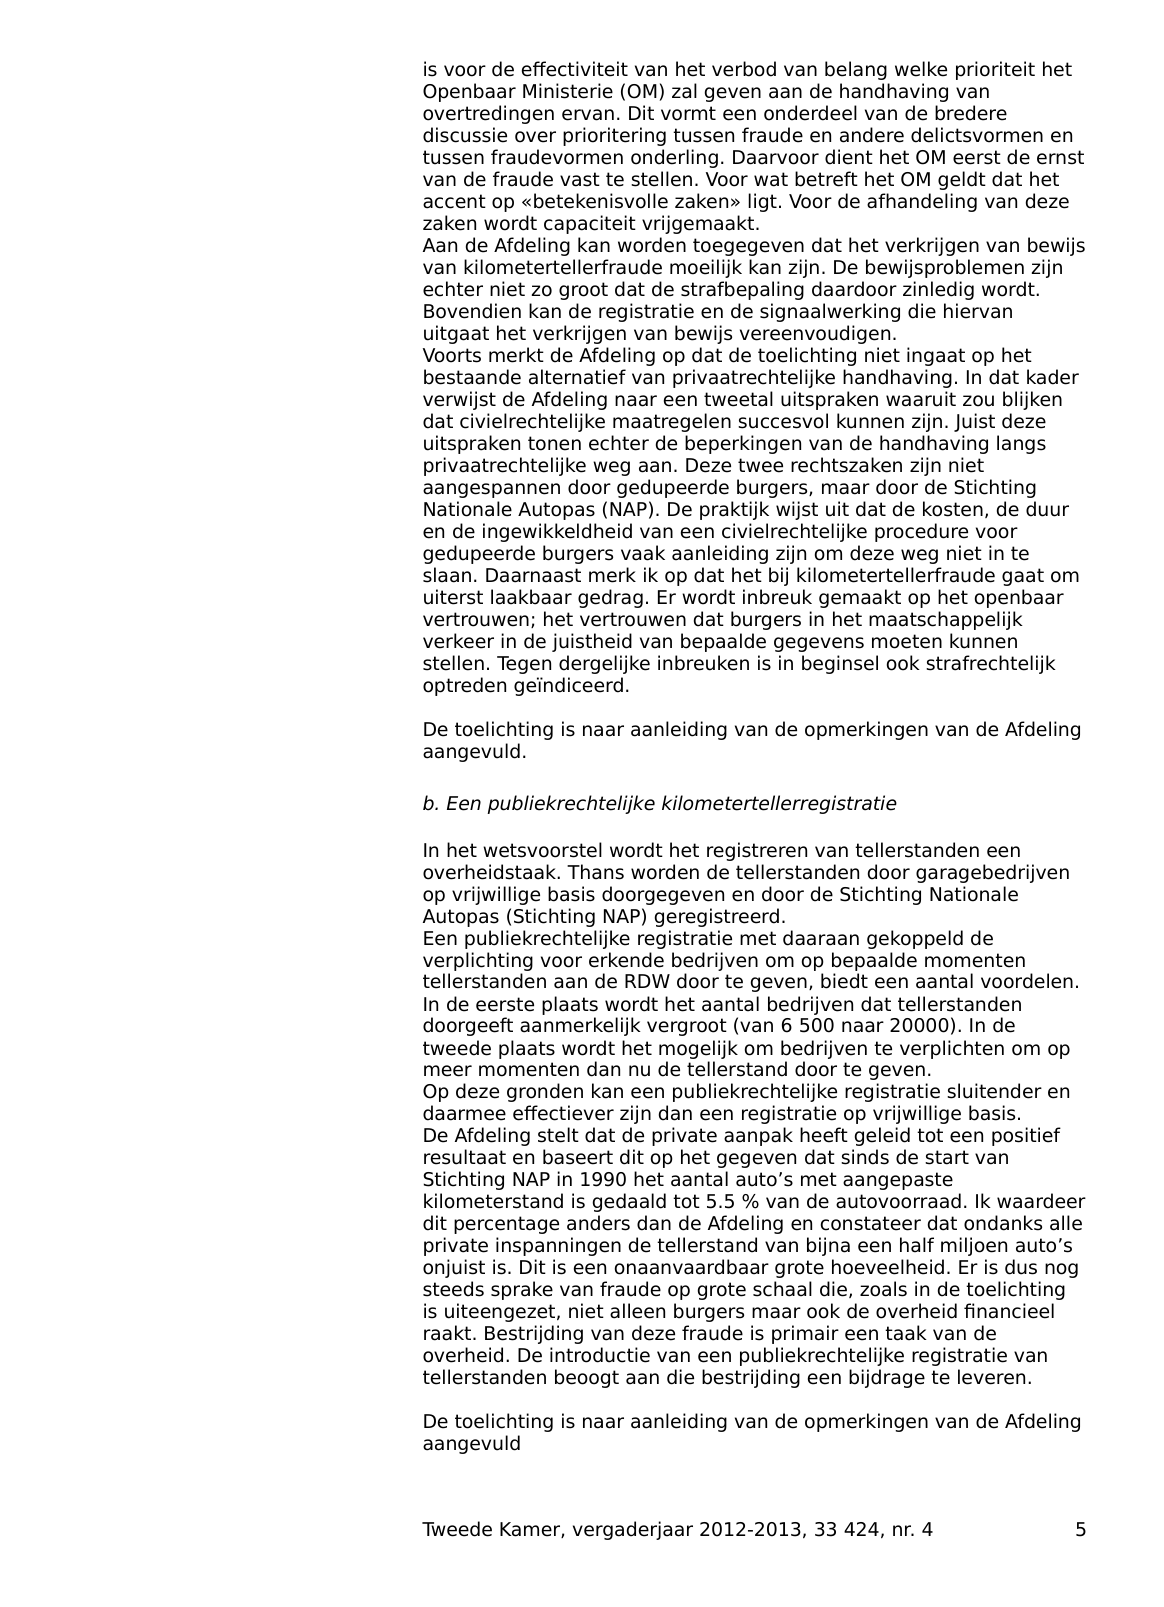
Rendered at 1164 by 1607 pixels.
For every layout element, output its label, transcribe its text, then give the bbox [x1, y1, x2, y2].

subtitle b. Een publiekrechtelijke kilometertellerregistratie [422, 793, 1087, 814]
text In het wetsvoorstel wordt het registreren van tellerstanden een overheidstaak. Thans worden de tellerstanden door garagebedrijven op vrijwillige basis doorgegeven en door de Stichting Nationale Autopas (Stichting NAP) geregistreerd. [422, 839, 1087, 927]
text is voor de effectiviteit van het verbod van belang welke prioriteit het Openbaar Ministerie (OM) zal geven aan de handhaving van overtredingen ervan. Dit vormt een onderdeel van de bredere discussie over prioritering tussen fraude en andere delictsvormen en tussen fraudevormen onderling. Daarvoor dient het OM eerst de ernst van de fraude vast te stellen. Voor wat betreft het OM geldt dat het accent op «betekenisvolle zaken» ligt. Voor de afhandeling van deze zaken wordt capaciteit vrijgemaakt. [422, 59, 1087, 235]
text De Afdeling stelt dat de private aanpak heeft geleid tot een positief resultaat en baseert dit op het gegeven dat sinds de start van Stichting NAP in 1990 het aantal auto’s met aangepaste kilometerstand is gedaald tot 5.5 % van de autovoorraad. Ik waardeer dit percentage anders dan de Afdeling en constateer dat ondanks alle private inspanningen de tellerstand van bijna een half miljoen auto’s onjuist is. Dit is een onaanvaardbaar grote hoeveelheid. Er is dus nog steeds sprake van fraude op grote schaal die, zoals in de toelichting is uiteengezet, niet alleen burgers maar ook de overheid financieel raakt. Bestrijding van deze fraude is primair een taak van de overheid. De introductie van een publiekrechtelijke registratie van tellerstanden beoogt aan die bestrijding een bijdrage te leveren. [422, 1125, 1087, 1389]
text De toelichting is naar aanleiding van de opmerkingen van de Afdeling aangevuld. [422, 719, 1087, 763]
text Aan de Afdeling kan worden toegegeven dat het verkrijgen van bewijs van kilometertellerfraude moeilijk kan zijn. De bewijsproblemen zijn echter niet zo groot dat de strafbepaling daardoor zinledig wordt. Bovendien kan de registratie en de signaalwerking die hiervan uitgaat het verkrijgen van bewijs vereenvoudigen. [422, 235, 1087, 345]
text De toelichting is naar aanleiding van de opmerkingen van de Afdeling aangevuld [422, 1411, 1087, 1455]
text Op deze gronden kan een publiekrechtelijke registratie sluitender en daarmee effectiever zijn dan een registratie op vrijwillige basis. [422, 1081, 1087, 1125]
text Een publiekrechtelijke registratie met daaraan gekoppeld de verplichting voor erkende bedrijven om op bepaalde momenten tellerstanden aan de RDW door te geven, biedt een aantal voordelen. In de eerste plaats wordt het aantal bedrijven dat tellerstanden doorgeeft aanmerkelijk vergroot (van 6 500 naar 20000). In de tweede plaats wordt het mogelijk om bedrijven te verplichten om op meer momenten dan nu de tellerstand door te geven. [422, 927, 1087, 1081]
text Voorts merkt de Afdeling op dat de toelichting niet ingaat op het bestaande alternatief van privaatrechtelijke handhaving. In dat kader verwijst de Afdeling naar een tweetal uitspraken waaruit zou blijken dat civielrechtelijke maatregelen succesvol kunnen zijn. Juist deze uitspraken tonen echter de beperkingen van de handhaving langs privaatrechtelijke weg aan. Deze twee rechtszaken zijn niet aangespannen door gedupeerde burgers, maar door de Stichting Nationale Autopas (NAP). De praktijk wijst uit dat de kosten, de duur en de ingewikkeldheid van een civielrechtelijke procedure voor gedupeerde burgers vaak aanleiding zijn om deze weg niet in te slaan. Daarnaast merk ik op dat het bij kilometertellerfraude gaat om uiterst laakbaar gedrag. Er wordt inbreuk gemaakt op het openbaar vertrouwen; het vertrouwen dat burgers in het maatschappelijk verkeer in de juistheid van bepaalde gegevens moeten kunnen stellen. Tegen dergelijke inbreuken is in beginsel ook strafrechtelijk optreden geïndiceerd. [422, 345, 1087, 696]
